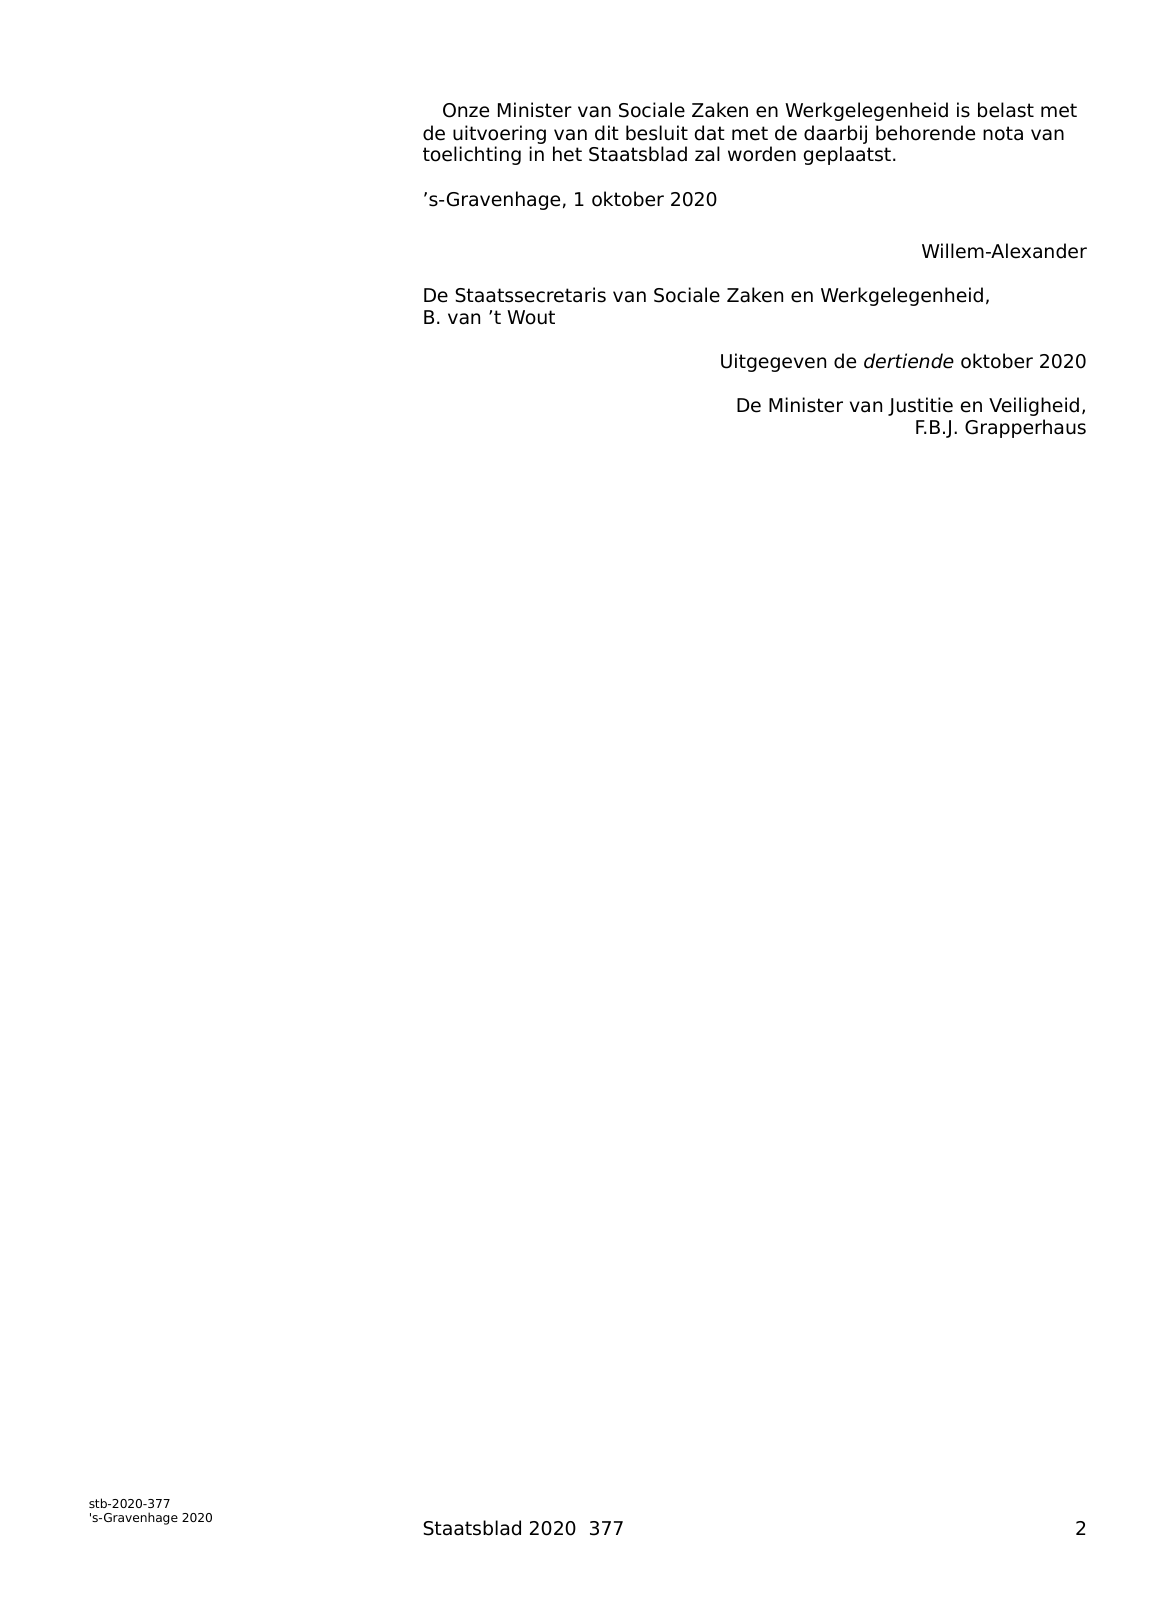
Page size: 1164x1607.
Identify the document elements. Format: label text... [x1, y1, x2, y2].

text stb-2020-377 [88, 1497, 323, 1511]
text ’s-Gravenhage, 1 oktober 2020 [422, 188, 1087, 211]
text Uitgegeven de dertiende oktober 2020 [422, 351, 1087, 373]
text Willem-Alexander [422, 241, 1087, 262]
text De Staatssecretaris van Sociale Zaken en Werkgelegenheid, B. van ’t Wout [422, 285, 1087, 329]
text 's-Gravenhage 2020 [88, 1511, 323, 1525]
text Onze Minister van Sociale Zaken en Werkgelegenheid is belast met de uitvoering van dit besluit dat met de daarbij behorende nota van toelichting in het Staatsblad zal worden geplaatst. [422, 100, 1087, 166]
text De Minister van Justitie en Veiligheid, F.B.J. Grapperhaus [422, 395, 1087, 439]
